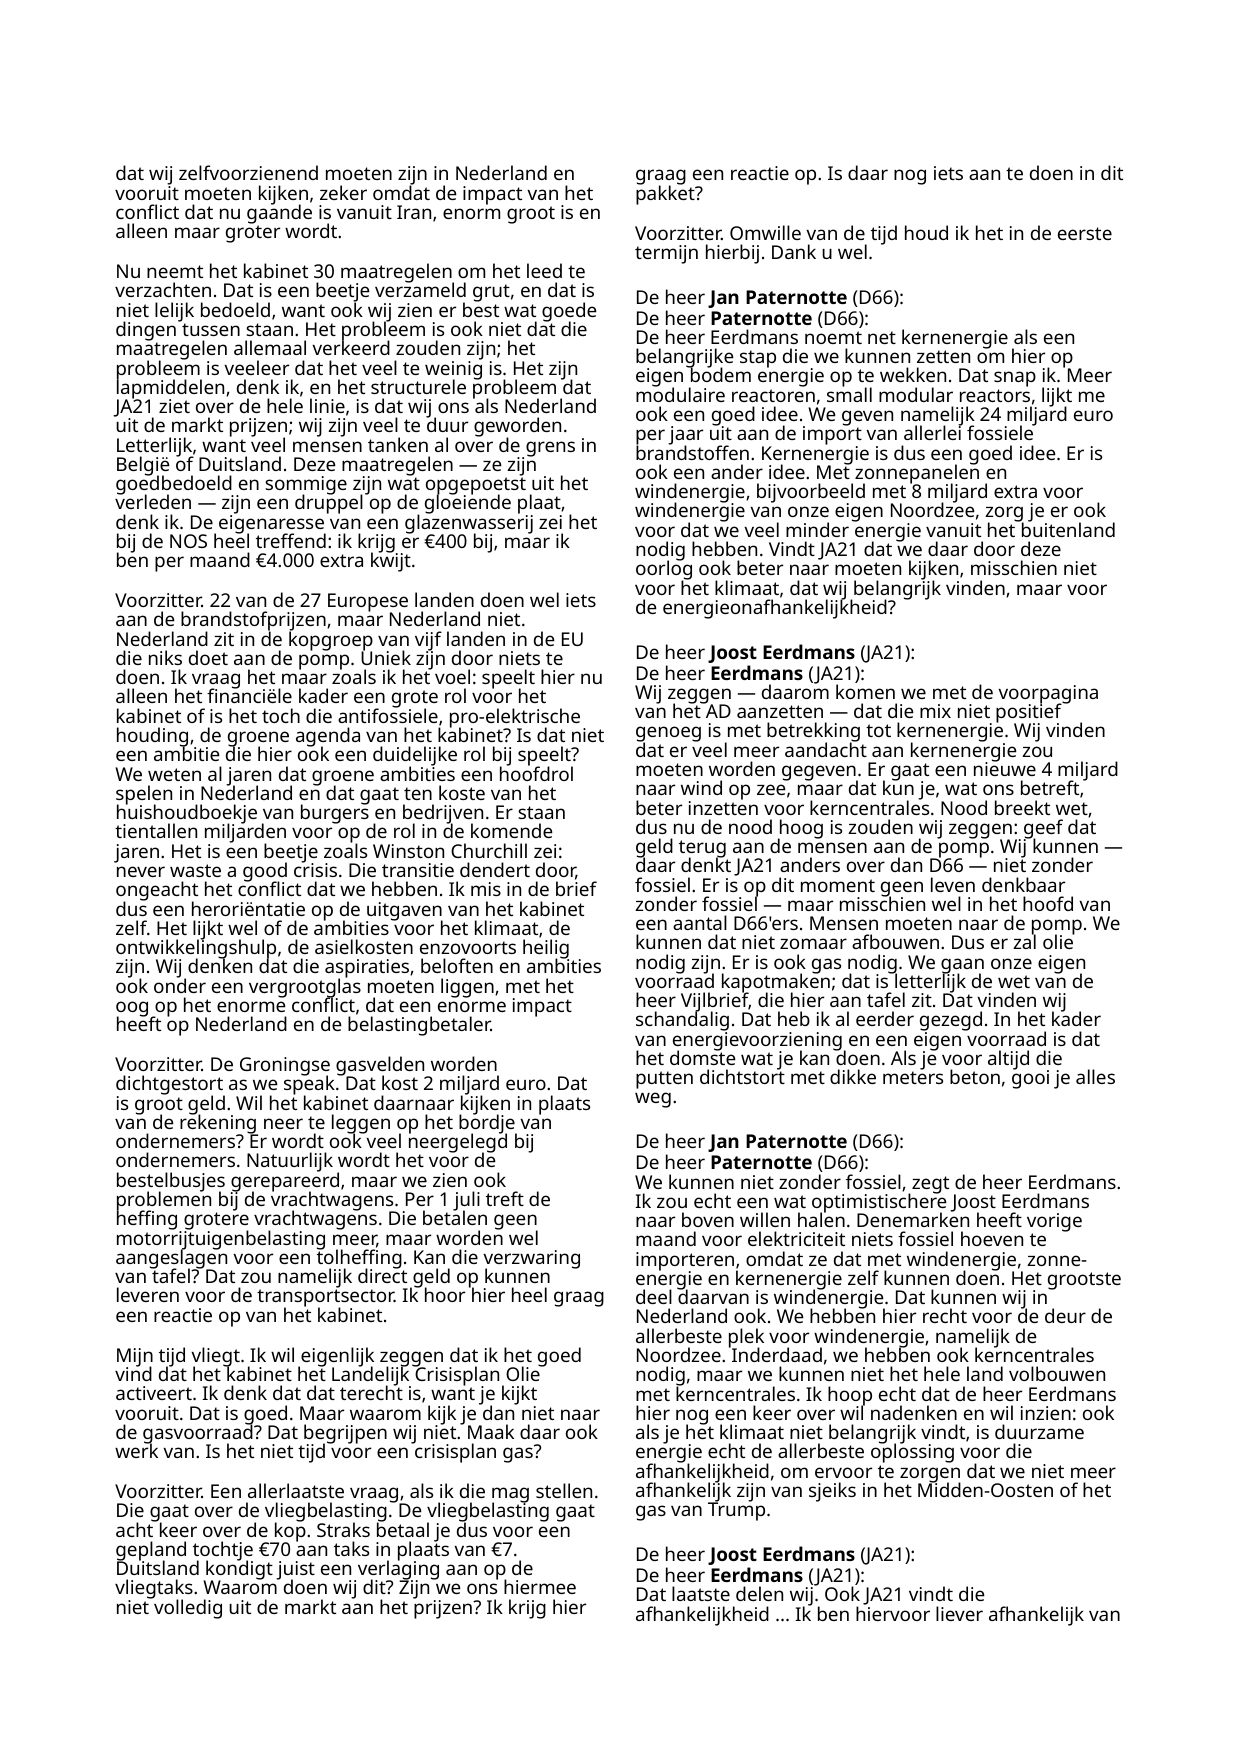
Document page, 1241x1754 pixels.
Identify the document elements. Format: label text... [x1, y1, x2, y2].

text De heer Jan Paternotte (D66): [635, 1129, 1125, 1154]
text Voorzitter. Omwille van de tijd houd ik het in de eerste termijn hierbij. Dank u wel. [635, 224, 1125, 263]
text De heer Paternotte (D66): [635, 310, 1125, 329]
text De heer Eerdmans noemt net kernenergie als een belangrijke stap die we kunnen zetten om hier op eigen bodem energie op te wekken. Dat snap ik. Meer modulaire reactoren, small modular reactors, lijkt me ook een goed idee. We geven namelijk 24 miljard euro per jaar uit aan de import van allerlei fossiele brandstoffen. Kernenergie is dus een goed idee. Er is ook een ander idee. Met zonnepanelen en windenergie, bijvoorbeeld met 8 miljard extra voor windenergie van onze eigen Noordzee, zorg je er ook voor dat we veel minder energie vanuit het buitenland nodig hebben. Vindt JA21 dat we daar door deze oorlog ook beter naar moeten kijken, misschien niet voor het klimaat, dat wij belangrijk vinden, maar voor de energieonafhankelijkheid? [635, 329, 1125, 618]
text Dat laatste delen wij. Ook JA21 vindt die afhankelijkheid ... Ik ben hiervoor liever afhankelijk van [635, 1586, 1125, 1625]
text We kunnen niet zonder fossiel, zegt de heer Eerdmans. Ik zou echt een wat optimistischere Joost Eerdmans naar boven willen halen. Denemarken heeft vorige maand voor elektriciteit niets fossiel hoeven te importeren, omdat ze dat met windenergie, zonne-energie en kernenergie zelf kunnen doen. Het grootste deel daarvan is windenergie. Dat kunnen wij in Nederland ook. We hebben hier recht voor de deur de allerbeste plek voor windenergie, namelijk de Noordzee. Inderdaad, we hebben ook kerncentrales nodig, maar we kunnen niet het hele land volbouwen met kerncentrales. Ik hoop echt dat de heer Eerdmans hier nog een keer over wil nadenken en wil inzien: ook als je het klimaat niet belangrijk vindt, is duurzame energie echt de allerbeste oplossing voor die afhankelijkheid, om ervoor te zorgen dat we niet meer afhankelijk zijn van sjeiks in het Midden-Oosten of het gas van Trump. [635, 1174, 1125, 1521]
text De heer Paternotte (D66): [635, 1154, 1125, 1174]
text Voorzitter. Een allerlaatste vraag, als ik die mag stellen. Die gaat over de vliegbelasting. De vliegbelasting gaat acht keer over de kop. Straks betaal je dus voor een gepland tochtje €70 aan taks in plaats van €7. Duitsland kondigt juist een verlaging aan op de vliegtaks. Waarom doen wij dit? Zijn we ons hiermee niet volledig uit de markt aan het prijzen? Ik krijg hier [115, 1483, 605, 1618]
text Mijn tijd vliegt. Ik wil eigenlijk zeggen dat ik het goed vind dat het kabinet het Landelijk Crisisplan Olie activeert. Ik denk dat dat terecht is, want je kijkt vooruit. Dat is goed. Maar waarom kijk je dan niet naar de gasvoorraad? Dat begrijpen wij niet. Maak daar ook werk van. Is het niet tijd voor een crisisplan gas? [115, 1347, 605, 1462]
text De heer Eerdmans (JA21): [635, 664, 1125, 684]
text De heer Joost Eerdmans (JA21): [635, 1541, 1125, 1567]
text Wij zeggen — daarom komen we met de voorpagina van het AD aanzetten — dat die mix niet positief genoeg is met betrekking tot kernenergie. Wij vinden dat er veel meer aandacht aan kernenergie zou moeten worden gegeven. Er gaat een nieuwe 4 miljard naar wind op zee, maar dat kun je, wat ons betreft, beter inzetten voor kerncentrales. Nood breekt wet, dus nu de nood hoog is zouden wij zeggen: geef dat geld terug aan de mensen aan de pomp. Wij kunnen — daar denkt JA21 anders over dan D66 — niet zonder fossiel. Er is op dit moment geen leven denkbaar zonder fossiel — maar misschien wel in het hoofd van een aantal D66'ers. Mensen moeten naar de pomp. We kunnen dat niet zomaar afbouwen. Dus er zal olie nodig zijn. Er is ook gas nodig. We gaan onze eigen voorraad kapotmaken; dat is letterlijk de wet van de heer Vijlbrief, die hier aan tafel zit. Dat vinden wij schandalig. Dat heb ik al eerder gezegd. In het kader van energievoorziening en een eigen voorraad is dat het domste wat je kan doen. Als je voor altijd die putten dichtstort met dikke meters beton, gooi je alles weg. [635, 684, 1125, 1108]
text De heer Eerdmans (JA21): [635, 1567, 1125, 1586]
text Voorzitter. De Groningse gasvelden worden dichtgestort as we speak. Dat kost 2 miljard euro. Dat is groot geld. Wil het kabinet daarnaar kijken in plaats van de rekening neer te leggen op het bordje van ondernemers? Er wordt ook veel neergelegd bij ondernemers. Natuurlijk wordt het voor de bestelbusjes gerepareerd, maar we zien ook problemen bij de vrachtwagens. Per 1 juli treft de heffing grotere vrachtwagens. Die betalen geen motorrijtuigenbelasting meer, maar worden wel aangeslagen voor een tolheffing. Kan die verzwaring van tafel? Dat zou namelijk direct geld op kunnen leveren voor de transportsector. Ik hoor hier heel graag een reactie op van het kabinet. [115, 1056, 605, 1326]
text Nu neemt het kabinet 30 maatregelen om het leed te verzachten. Dat is een beetje verzameld grut, en dat is niet lelijk bedoeld, want ook wij zien er best wat goede dingen tussen staan. Het probleem is ook niet dat die maatregelen allemaal verkeerd zouden zijn; het probleem is veeleer dat het veel te weinig is. Het zijn lapmiddelen, denk ik, en het structurele probleem dat JA21 ziet over de hele linie, is dat wij ons als Nederland uit de markt prijzen; wij zijn veel te duur geworden. Letterlijk, want veel mensen tanken al over de grens in België of Duitsland. Deze maatregelen — ze zijn goedbedoeld en sommige zijn wat opgepoetst uit het verleden — zijn een druppel op de gloeiende plaat, denk ik. De eigenaresse van een glazenwasserij zei het bij de NOS heel treffend: ik krijg er €400 bij, maar ik ben per maand €4.000 extra kwijt. [115, 263, 605, 571]
text graag een reactie op. Is daar nog iets aan te doen in dit pakket? [635, 165, 1125, 204]
text Voorzitter. 22 van de 27 Europese landen doen wel iets aan de brandstofprijzen, maar Nederland niet. Nederland zit in de kopgroep van vijf landen in de EU die niks doet aan de pomp. Uniek zijn door niets te doen. Ik vraag het maar zoals ik het voel: speelt hier nu alleen het financiële kader een grote rol voor het kabinet of is het toch die antifossiele, pro-elektrische houding, de groene agenda van het kabinet? Is dat niet een ambitie die hier ook een duidelijke rol bij speelt? We weten al jaren dat groene ambities een hoofdrol spelen in Nederland en dat gaat ten koste van het huishoudboekje van burgers en bedrijven. Er staan tientallen miljarden voor op de rol in de komende jaren. Het is een beetje zoals Winston Churchill zei: never waste a good crisis. Die transitie dendert door, ongeacht het conflict dat we hebben. Ik mis in de brief dus een heroriëntatie op de uitgaven van het kabinet zelf. Het lijkt wel of de ambities voor het klimaat, de ontwikkelingshulp, de asielkosten enzovoorts heilig zijn. Wij denken dat die aspiraties, beloften en ambities ook onder een vergrootglas moeten liggen, met het oog op het enorme conflict, dat een enorme impact heeft op Nederland en de belastingbetaler. [115, 592, 605, 1035]
text dat wij zelfvoorzienend moeten zijn in Nederland en vooruit moeten kijken, zeker omdat de impact van het conflict dat nu gaande is vanuit Iran, enorm groot is en alleen maar groter wordt. [115, 165, 605, 242]
text De heer Joost Eerdmans (JA21): [635, 639, 1125, 664]
text De heer Jan Paternotte (D66): [635, 284, 1125, 310]
